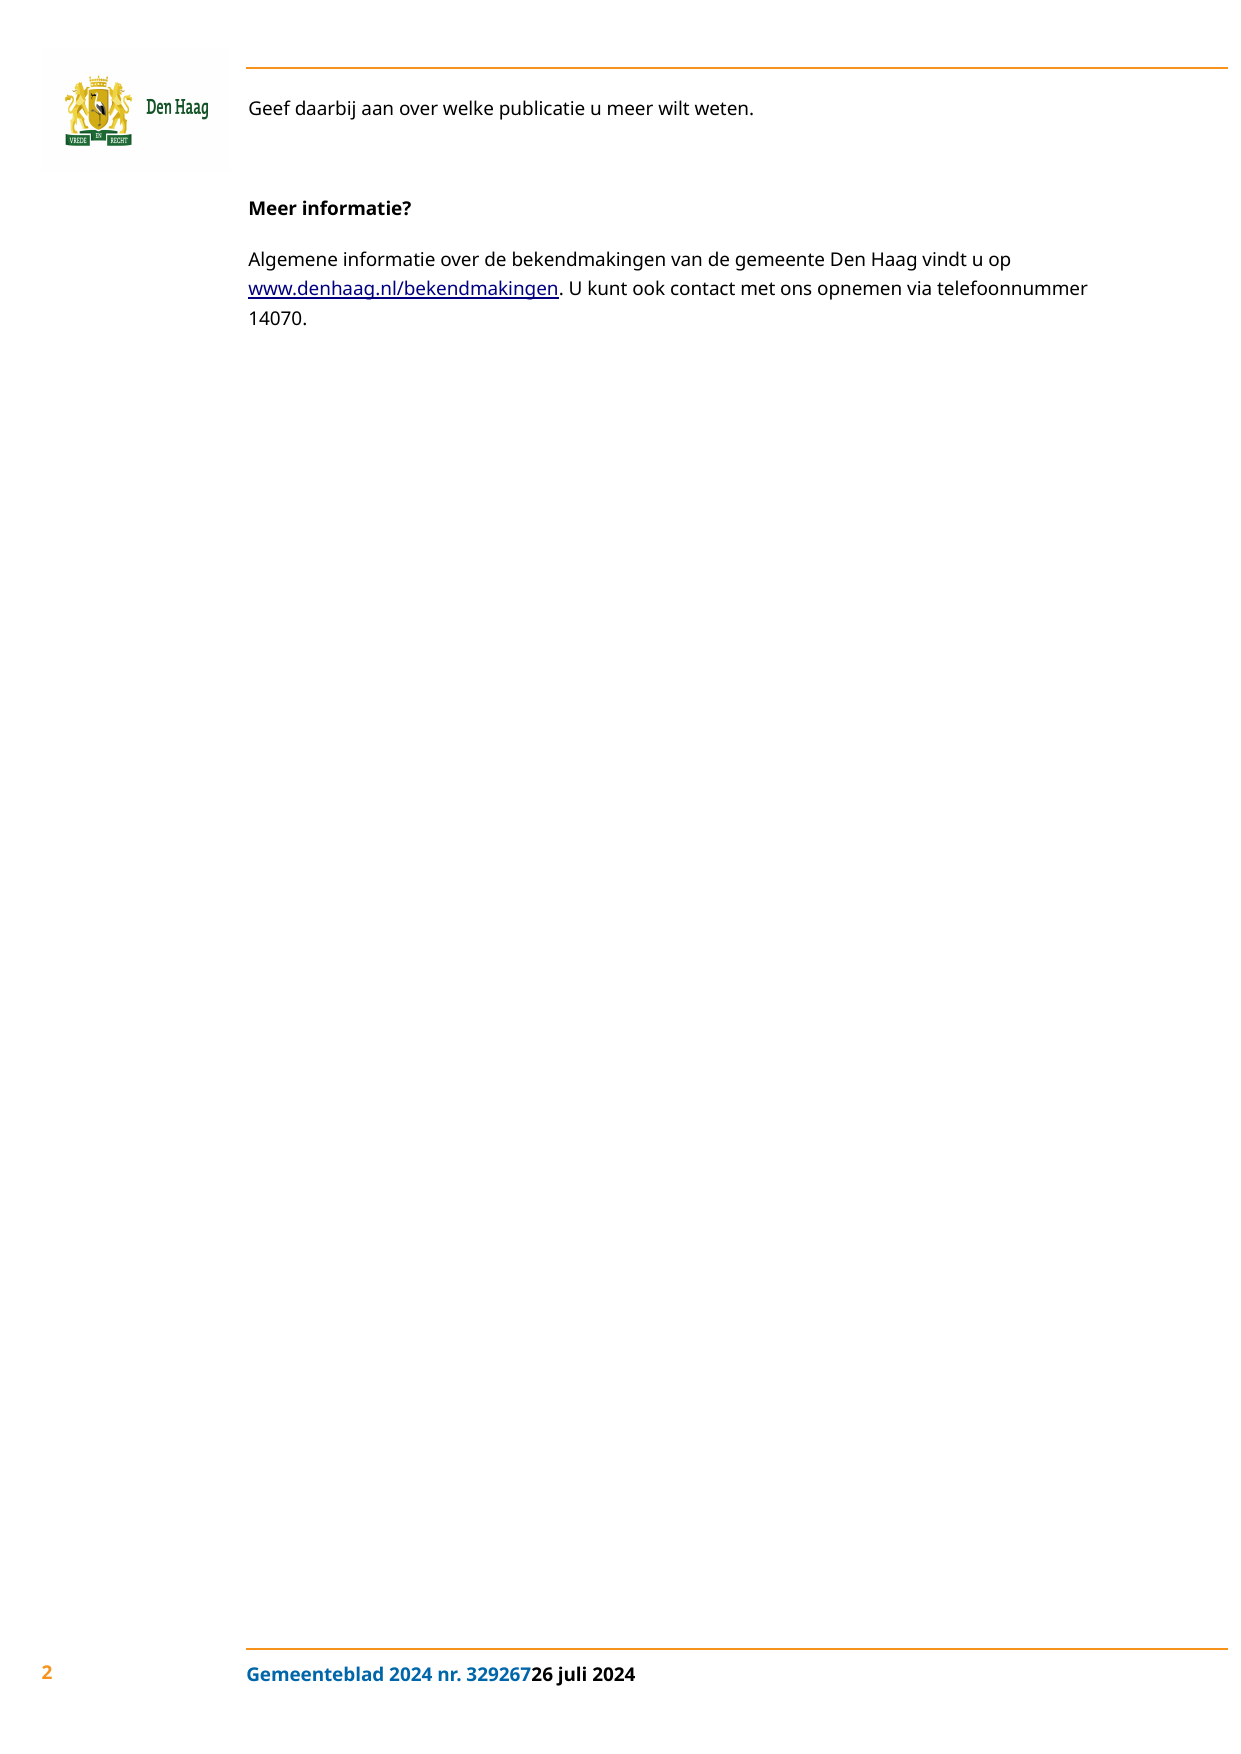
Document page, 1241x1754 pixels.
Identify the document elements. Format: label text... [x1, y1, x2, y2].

picture [41, 47, 231, 172]
text Meer informatie? [248, 196, 1152, 221]
text Algemene informatie over de bekendmakingen van de gemeente Den Haag vindt u op www.denhaag.nl/bekendmakingen. U kunt ook contact met ons opnemen via telefoonnummer 14070. [248, 246, 1152, 331]
text Geef daarbij aan over welke publicatie u meer wilt weten. [248, 95, 1152, 121]
